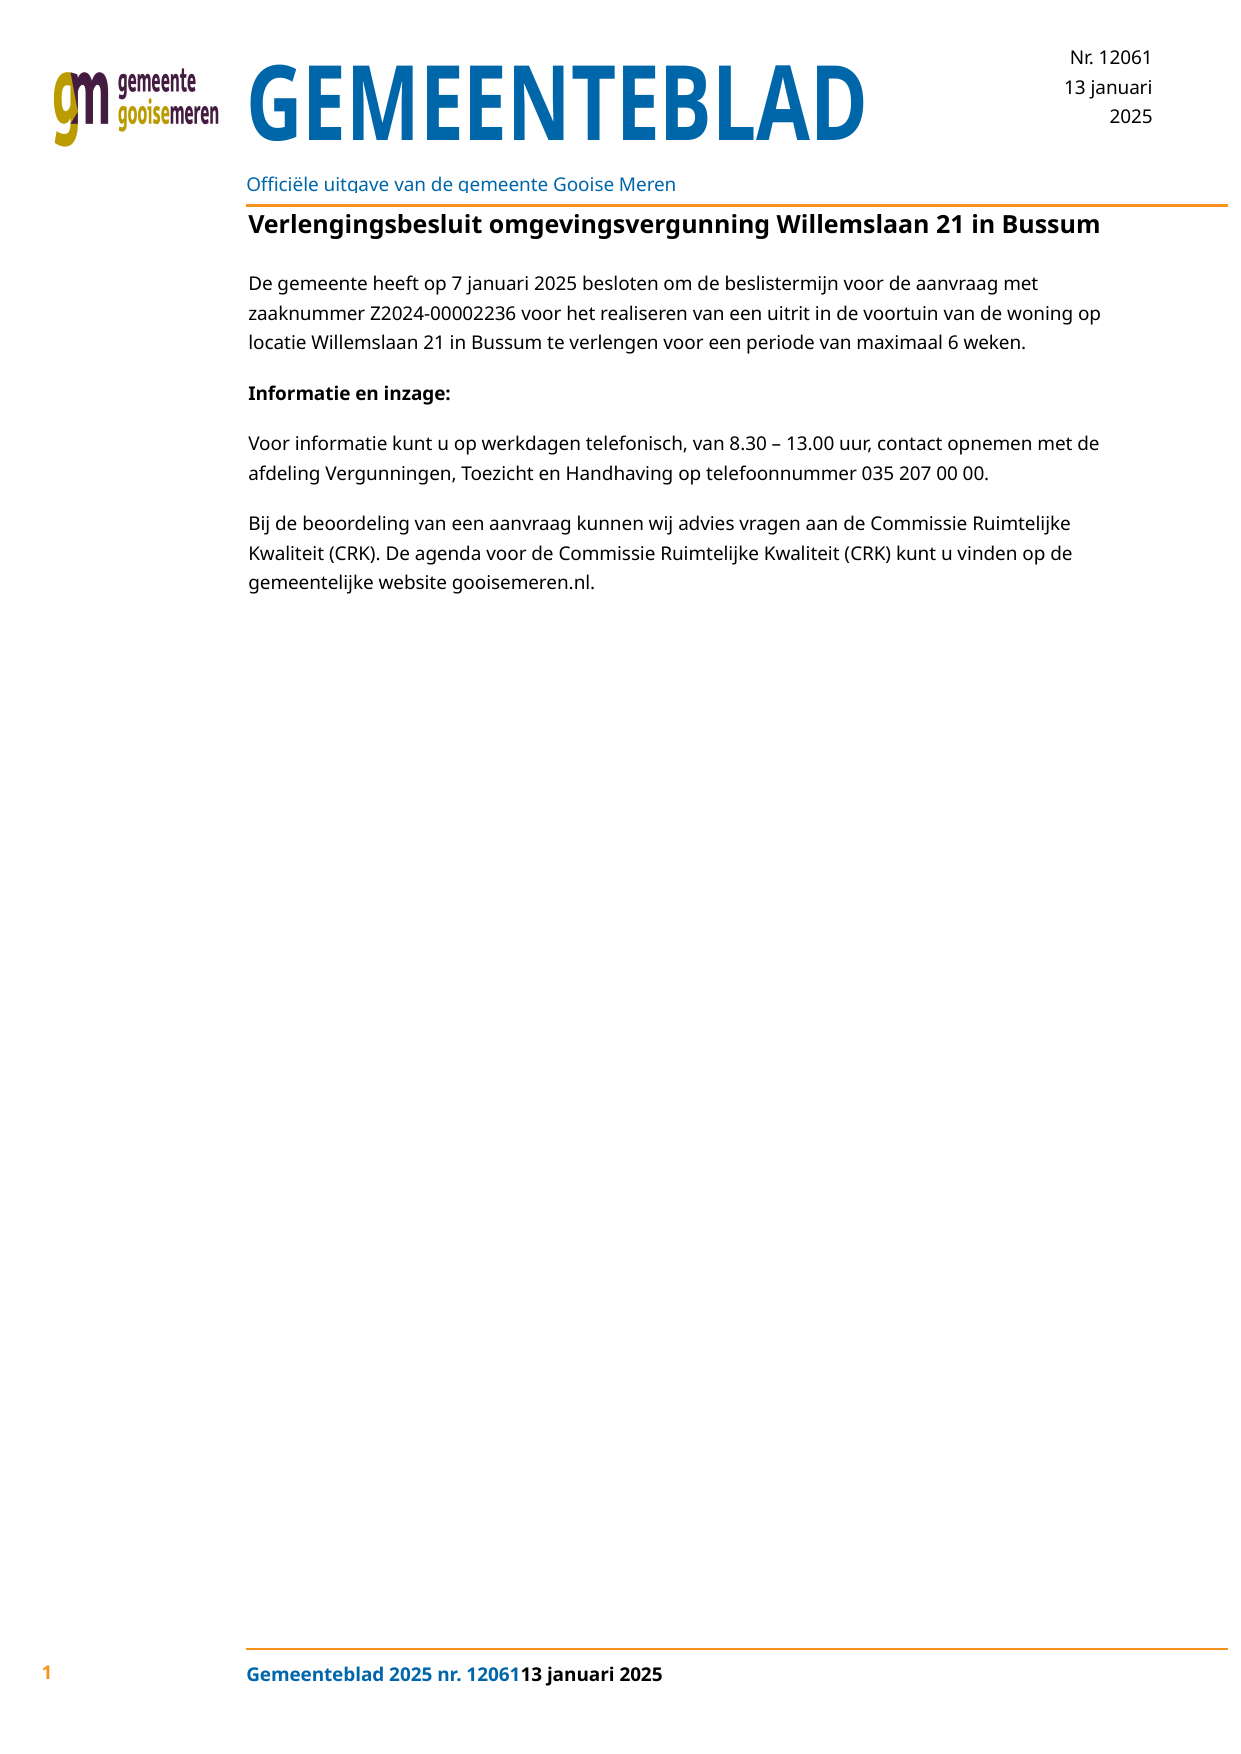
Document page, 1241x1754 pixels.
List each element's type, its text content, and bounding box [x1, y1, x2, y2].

picture [41, 47, 231, 172]
text Voor informatie kunt u op werkdagen telefonisch, van 8.30 – 13.00 uur, contact opnemen met de afdeling Vergunningen, Toezicht en Handhaving op telefoonnummer 035 207 00 00. [248, 430, 1152, 486]
text Verlengingsbesluit omgevingsvergunning Willemslaan 21 in Bussum [248, 207, 1152, 241]
text Informatie en inzage: [248, 380, 1152, 406]
text De gemeente heeft op 7 januari 2025 besloten om de beslistermijn voor de aanvraag met zaaknummer Z2024-00002236 voor het realiseren van een uitrit in de voortuin van de woning op locatie Willemslaan 21 in Bussum te verlengen voor een periode van maximaal 6 weken. [248, 270, 1152, 355]
text Bij de beoordeling van een aanvraag kunnen wij advies vragen aan de Commissie Ruimtelijke Kwaliteit (CRK). De agenda voor de Commissie Ruimtelijke Kwaliteit (CRK) kunt u vinden op de gemeentelijke website gooisemeren.nl. [248, 510, 1152, 595]
